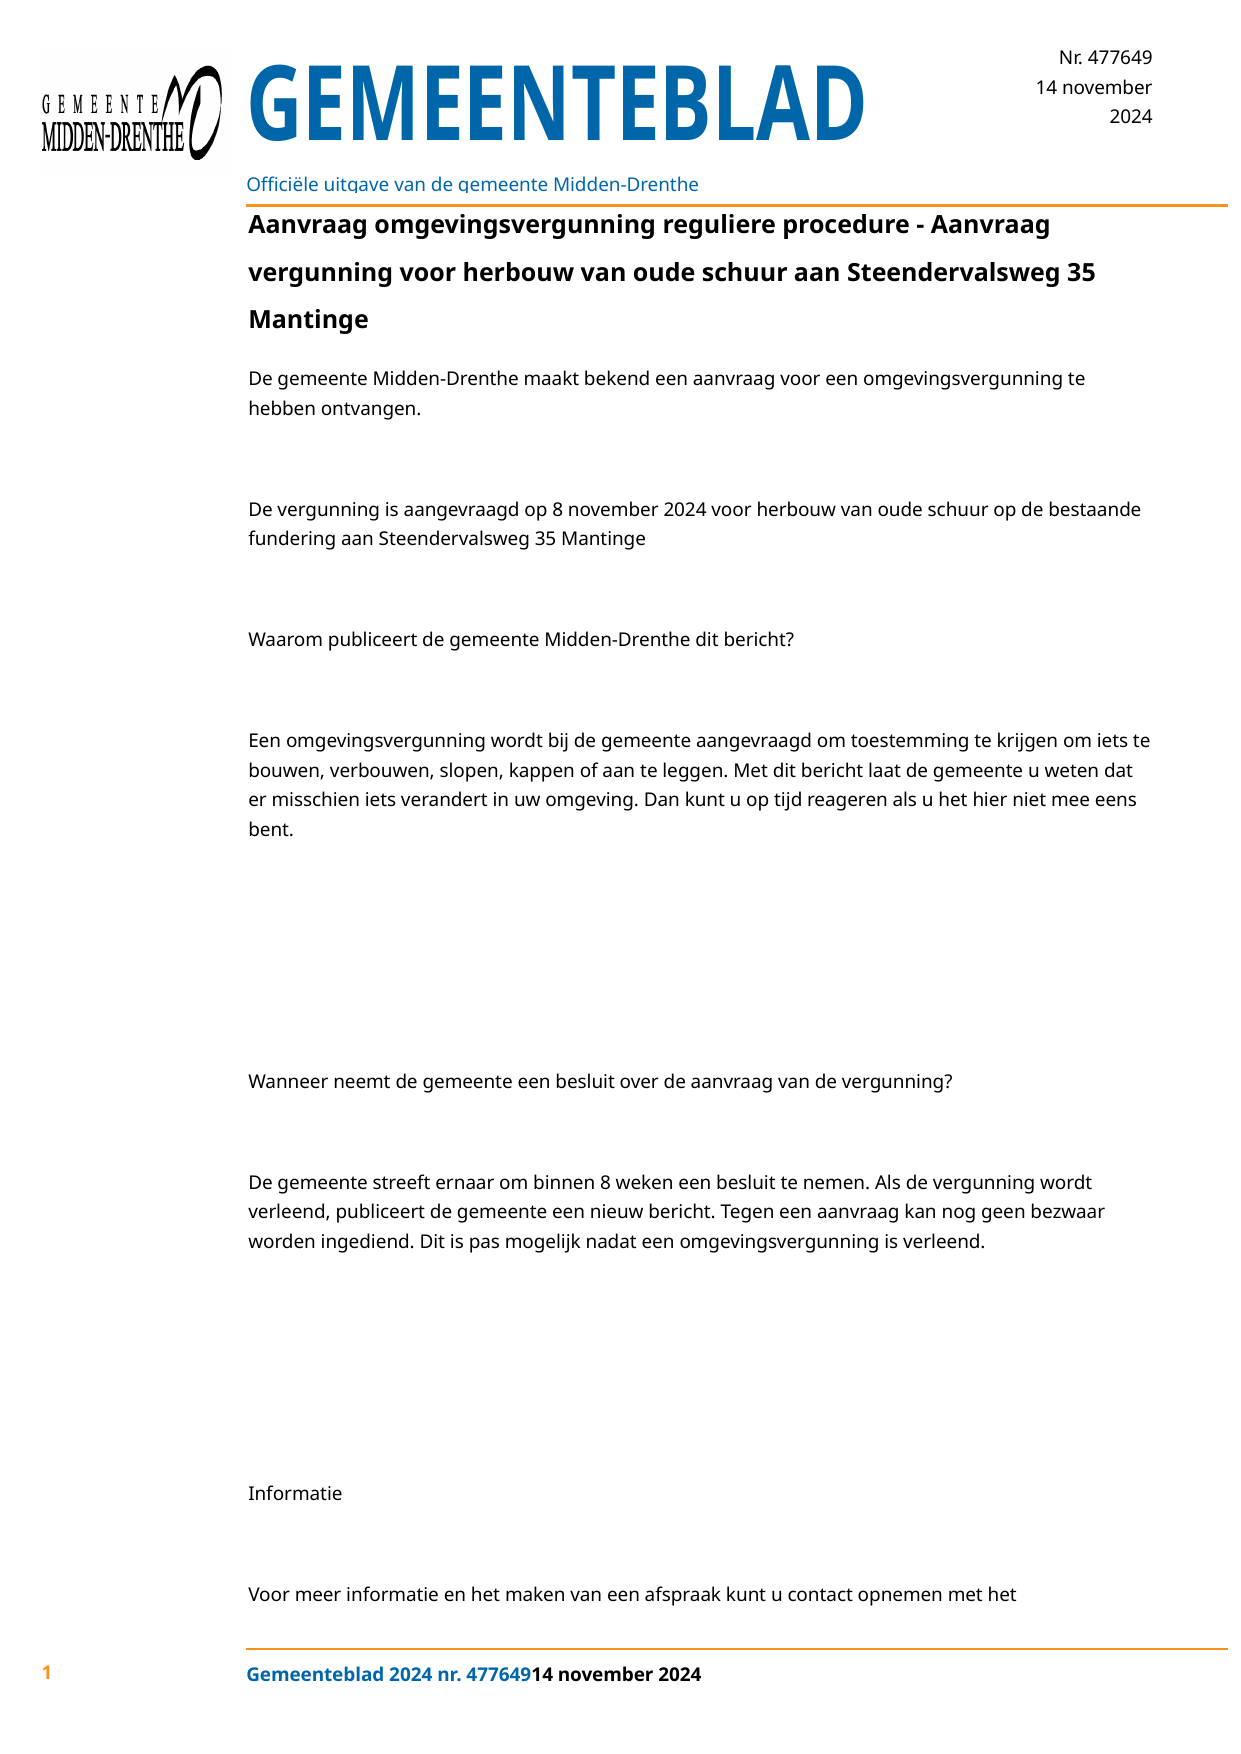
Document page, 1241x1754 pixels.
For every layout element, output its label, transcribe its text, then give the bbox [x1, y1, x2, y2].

text Aanvraag omgevingsvergunning reguliere procedure - Aanvraag vergunning voor herbouw van oude schuur aan Steendervalsweg 35 Mantinge [248, 207, 1152, 336]
text Een omgevingsvergunning wordt bij de gemeente aangevraagd om toestemming te krijgen om iets te bouwen, verbouwen, slopen, kappen of aan te leggen. Met dit bericht laat de gemeente u weten dat er misschien iets verandert in uw omgeving. Dan kunt u op tijd reageren als u het hier niet mee eens bent. [248, 727, 1152, 842]
text Waarom publiceert de gemeente Midden-Drenthe dit bericht? [248, 626, 1152, 652]
text De gemeente streeft ernaar om binnen 8 weken een besluit te nemen. Als de vergunning wordt verleend, publiceert de gemeente een nieuw bericht. Tegen een aanvraag kan nog geen bezwaar worden ingediend. Dit is pas mogelijk nadat een omgevingsvergunning is verleend. [248, 1169, 1152, 1254]
text Informatie [248, 1480, 1152, 1506]
text Voor meer informatie en het maken van een afspraak kunt u contact opnemen met het [248, 1581, 1152, 1607]
text De gemeente Midden-Drenthe maakt bekend een aanvraag voor een omgevingsvergunning te hebben ontvangen. [248, 366, 1152, 421]
picture [41, 47, 231, 172]
text Wanneer neemt de gemeente een besluit over de aanvraag van de vergunning? [248, 1068, 1152, 1094]
text De vergunning is aangevraagd op 8 november 2024 voor herbouw van oude schuur op de bestaande fundering aan Steendervalsweg 35 Mantinge [248, 496, 1152, 551]
